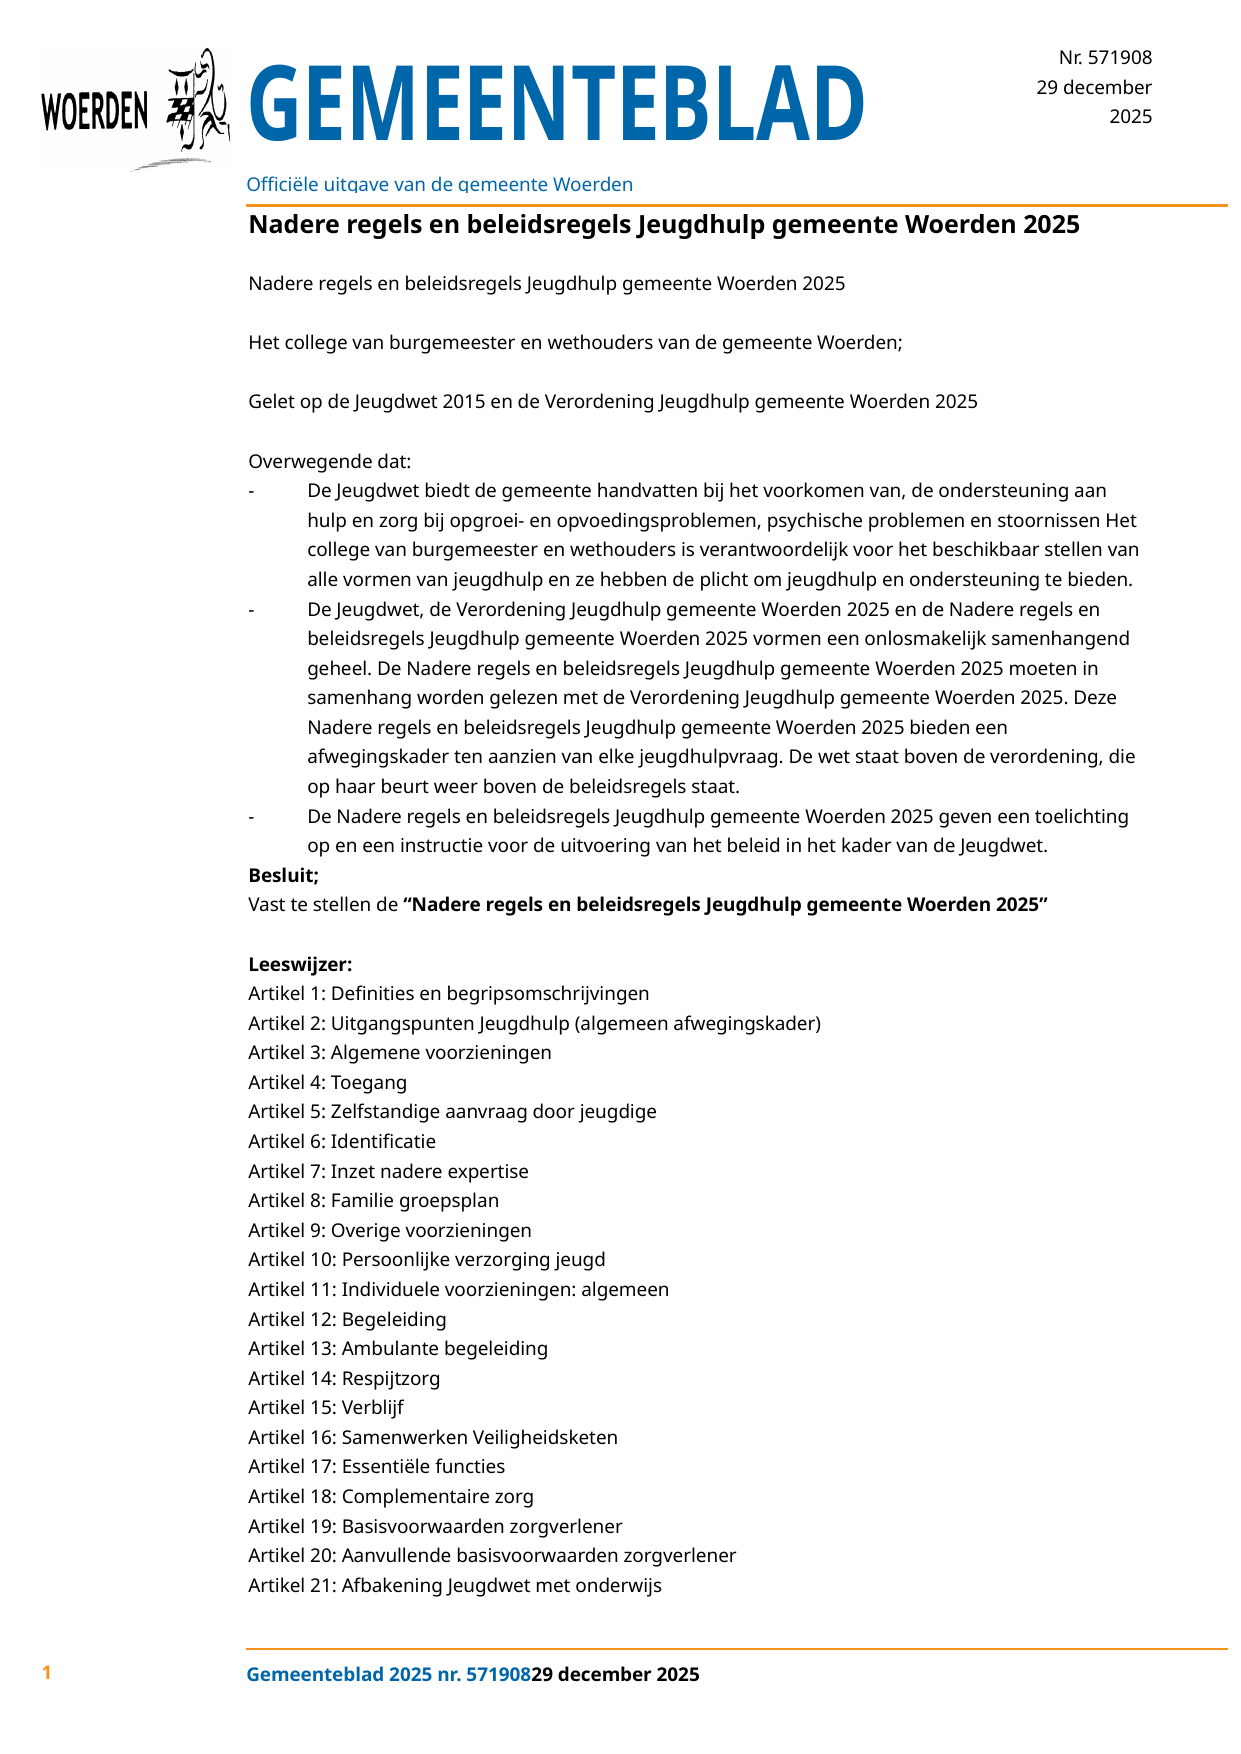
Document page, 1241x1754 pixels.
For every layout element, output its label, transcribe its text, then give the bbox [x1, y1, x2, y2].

text Artikel 6: Identificatie [248, 1128, 1152, 1154]
list De Nadere regels en beleidsregels Jeugdhulp gemeente Woerden 2025 geven een toelichting op en een instructie voor de uitvoering van het beleid in het kader van de Jeugdwet. [248, 803, 1152, 858]
text Artikel 18: Complementaire zorg [248, 1483, 1152, 1509]
text Artikel 14: Respijtzorg [248, 1365, 1152, 1391]
text Het college van burgemeester en wethouders van de gemeente Woerden; [248, 329, 1152, 355]
text Artikel 19: Basisvoorwaarden zorgverlener [248, 1513, 1152, 1538]
text Artikel 2: Uitgangspunten Jeugdhulp (algemeen afwegingskader) [248, 1010, 1152, 1036]
list De Jeugdwet, de Verordening Jeugdhulp gemeente Woerden 2025 en de Nadere regels en beleidsregels Jeugdhulp gemeente Woerden 2025 vormen een onlosmakelijk samenhangend geheel. De Nadere regels en beleidsregels Jeugdhulp gemeente Woerden 2025 moeten in samenhang worden gelezen met de Verordening Jeugdhulp gemeente Woerden 2025. Deze Nadere regels en beleidsregels Jeugdhulp gemeente Woerden 2025 bieden een afwegingskader ten aanzien van elke jeugdhulpvraag. De wet staat boven de verordening, die op haar beurt weer boven de beleidsregels staat. [248, 596, 1152, 799]
text Artikel 5: Zelfstandige aanvraag door jeugdige [248, 1099, 1152, 1124]
text Artikel 3: Algemene voorzieningen [248, 1039, 1152, 1065]
text Vast te stellen de “Nadere regels en beleidsregels Jeugdhulp gemeente Woerden 2025” [248, 892, 1152, 917]
text Nadere regels en beleidsregels Jeugdhulp gemeente Woerden 2025 [248, 207, 1152, 241]
text Artikel 16: Samenwerken Veiligheidsketen [248, 1424, 1152, 1450]
text Artikel 13: Ambulante begeleiding [248, 1335, 1152, 1361]
text Artikel 7: Inzet nadere expertise [248, 1158, 1152, 1183]
text Artikel 20: Aanvullende basisvoorwaarden zorgverlener [248, 1542, 1152, 1568]
text Artikel 1: Definities en begripsomschrijvingen [248, 980, 1152, 1006]
text Gelet op de Jeugdwet 2015 en de Verordening Jeugdhulp gemeente Woerden 2025 [248, 389, 1152, 414]
picture [41, 47, 231, 172]
text Artikel 8: Familie groepsplan [248, 1187, 1152, 1213]
text Artikel 15: Verblijf [248, 1394, 1152, 1420]
text Artikel 4: Toegang [248, 1069, 1152, 1095]
text Artikel 12: Begeleiding [248, 1306, 1152, 1331]
list De Jeugdwet biedt de gemeente handvatten bij het voorkomen van, de ondersteuning aan hulp en zorg bij opgroei- en opvoedingsproblemen, psychische problemen en stoornissen Het college van burgemeester en wethouders is verantwoordelijk voor het beschikbaar stellen van alle vormen van jeugdhulp en ze hebben de plicht om jeugdhulp en ondersteuning te bieden. [248, 477, 1152, 592]
text Artikel 9: Overige voorzieningen [248, 1217, 1152, 1243]
text Besluit; [248, 862, 1152, 888]
text Artikel 11: Individuele voorzieningen: algemeen [248, 1276, 1152, 1302]
text Artikel 21: Afbakening Jeugdwet met onderwijs [248, 1572, 1152, 1598]
text Artikel 17: Essentiële functies [248, 1454, 1152, 1479]
text Overwegende dat: [248, 448, 1152, 473]
text Nadere regels en beleidsregels Jeugdhulp gemeente Woerden 2025 [248, 270, 1152, 296]
text Leeswijzer: [248, 951, 1152, 976]
text Artikel 10: Persoonlijke verzorging jeugd [248, 1247, 1152, 1272]
